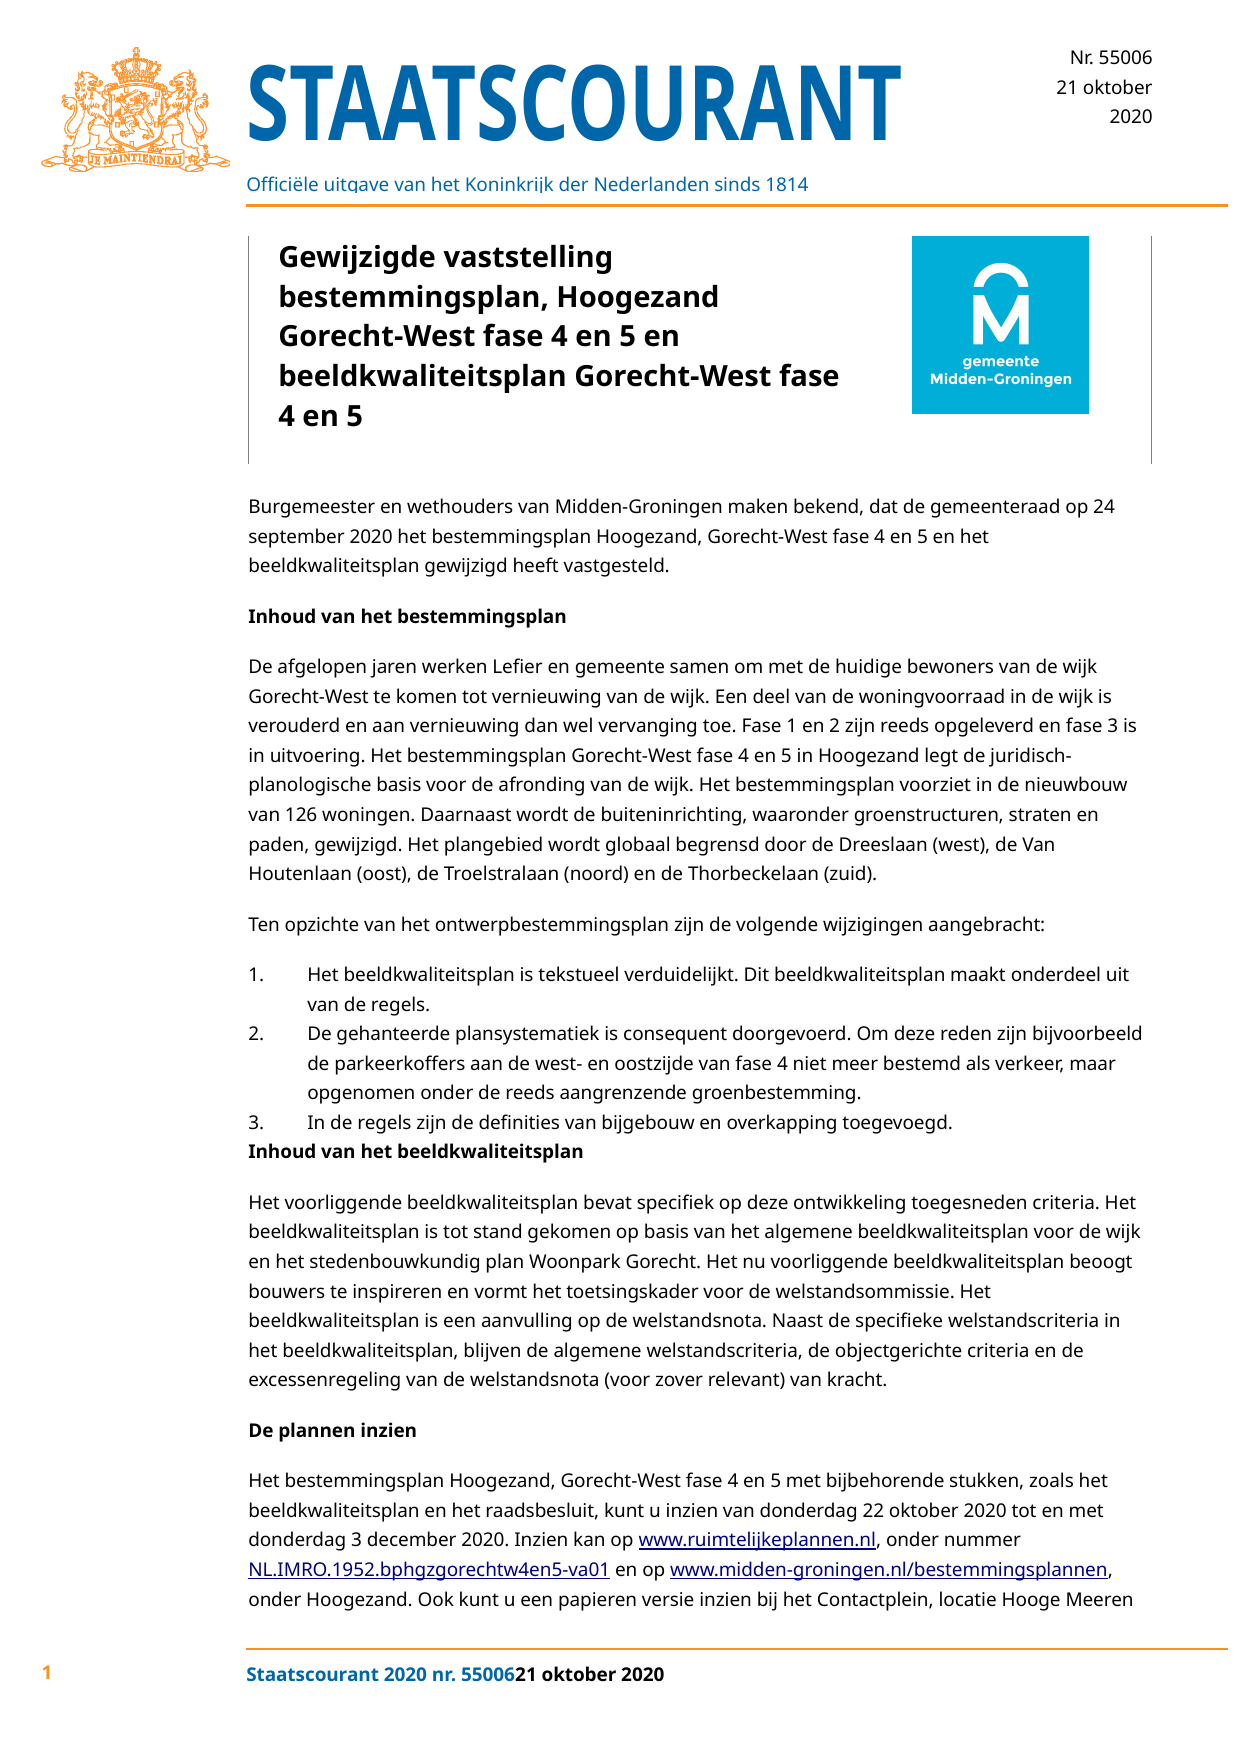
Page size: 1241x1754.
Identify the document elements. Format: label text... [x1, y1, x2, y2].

picture [1046, 377, 1052, 385]
picture [41, 47, 231, 172]
picture [983, 359, 989, 366]
table_header [850, 414, 1151, 464]
picture [974, 296, 1028, 344]
list De gehanteerde plansystematiek is consequent doorgevoerd. Om deze reden zijn bijvoorbeeld de parkeerkoffers aan de west- en oostzijde van fase 4 niet meer bestemd als verkeer, maar opgenomen onder de reeds aangrenzende groenbestemming. [248, 1020, 1152, 1105]
picture [932, 374, 942, 383]
text De afgelopen jaren werken Lefier en gemeente samen om met de huidige bewoners van de wijk Gorecht-West te komen tot vernieuwing van de wijk. Een deel van de woningvoorraad in de wijk is verouderd en aan vernieuwing dan wel vervanging toe. Fase 1 en 2 zijn reeds opgeleverd en fase 3 is in uitvoering. Het bestemmingsplan Gorecht-West fase 4 en 5 in Hoogezand legt de juridisch-planologische basis voor de afronding van de wijk. Het bestemmingsplan voorziet in de nieuwbouw van 126 woningen. Daarnaast wordt de buiteninrichting, waaronder groenstructuren, straten en paden, gewijzigd. Het plangebied wordt globaal begrensd door de Dreeslaan (west), de Van Houtenlaan (oost), de Troelstralaan (noord) en de Thorbeckelaan (zuid). [248, 653, 1152, 886]
picture [964, 359, 971, 368]
text Inhoud van het beeldkwaliteitsplan [248, 1139, 1152, 1164]
text Burgemeester en wethouders van Midden-Groningen maken bekend, dat de gemeenteraad op 24 september 2020 het bestemmingsplan Hoogezand, Gorecht-West fase 4 en 5 en het beeldkwaliteitsplan gewijzigd heeft vastgesteld. [248, 493, 1152, 578]
text Ten opzichte van het ontwerpbestemmingsplan zijn de volgende wijzigingen aangebracht: [248, 911, 1152, 937]
text Inhoud van het bestemmingsplan [248, 603, 1152, 629]
table_header [850, 236, 912, 413]
table_header [1090, 236, 1151, 413]
list Het beeldkwaliteitsplan is tekstueel verduidelijkt. Dit beeldkwaliteitsplan maakt onderdeel uit van de regels. [248, 961, 1152, 1017]
text De plannen inzien [248, 1417, 1152, 1443]
table_header Gewijzigde vaststelling bestemmingsplan, Hoogezand Gorecht-West fase 4 en 5 en beeldkwaliteitsplan Gorecht-West fase 4 en 5 [249, 236, 850, 464]
list In de regels zijn de definities van bijgebouw en overkapping toegevoegd. [248, 1109, 1152, 1135]
text Het voorliggende beeldkwaliteitsplan bevat specifiek op deze ontwikkeling toegesneden criteria. Het beeldkwaliteitsplan is tot stand gekomen op basis van het algemene beeldkwaliteitsplan voor de wijk en het stedenbouwkundig plan Woonpark Gorecht. Het nu voorliggende beeldkwaliteitsplan beoogt bouwers te inspireren en vormt het toetsingskader voor de welstandsommissie. Het beeldkwaliteitsplan is een aanvulling op de welstandsnota. Naast de specifieke welstandscriteria in het beeldkwaliteitsplan, blijven de algemene welstandscriteria, de objectgerichte criteria en de excessenregeling van de welstandsnota (voor zover relevant) van kracht. [248, 1189, 1152, 1392]
picture [975, 264, 1027, 286]
text Het bestemmingsplan Hoogezand, Gorecht-West fase 4 en 5 met bijbehorende stukken, zoals het beeldkwaliteitsplan en het raadsbesluit, kunt u inzien van donderdag 22 oktober 2020 tot en met donderdag 3 december 2020. Inzien kan op www.ruimtelijkeplannen.nl, onder nummer NL.IMRO.1952.bphgzgorechtw4en5-va01 en op www.midden-groningen.nl/bestemmingsplannen, onder Hoogezand. Ook kunt u een papieren versie inzien bij het Contactplein, locatie Hooge Meeren [248, 1467, 1152, 1612]
